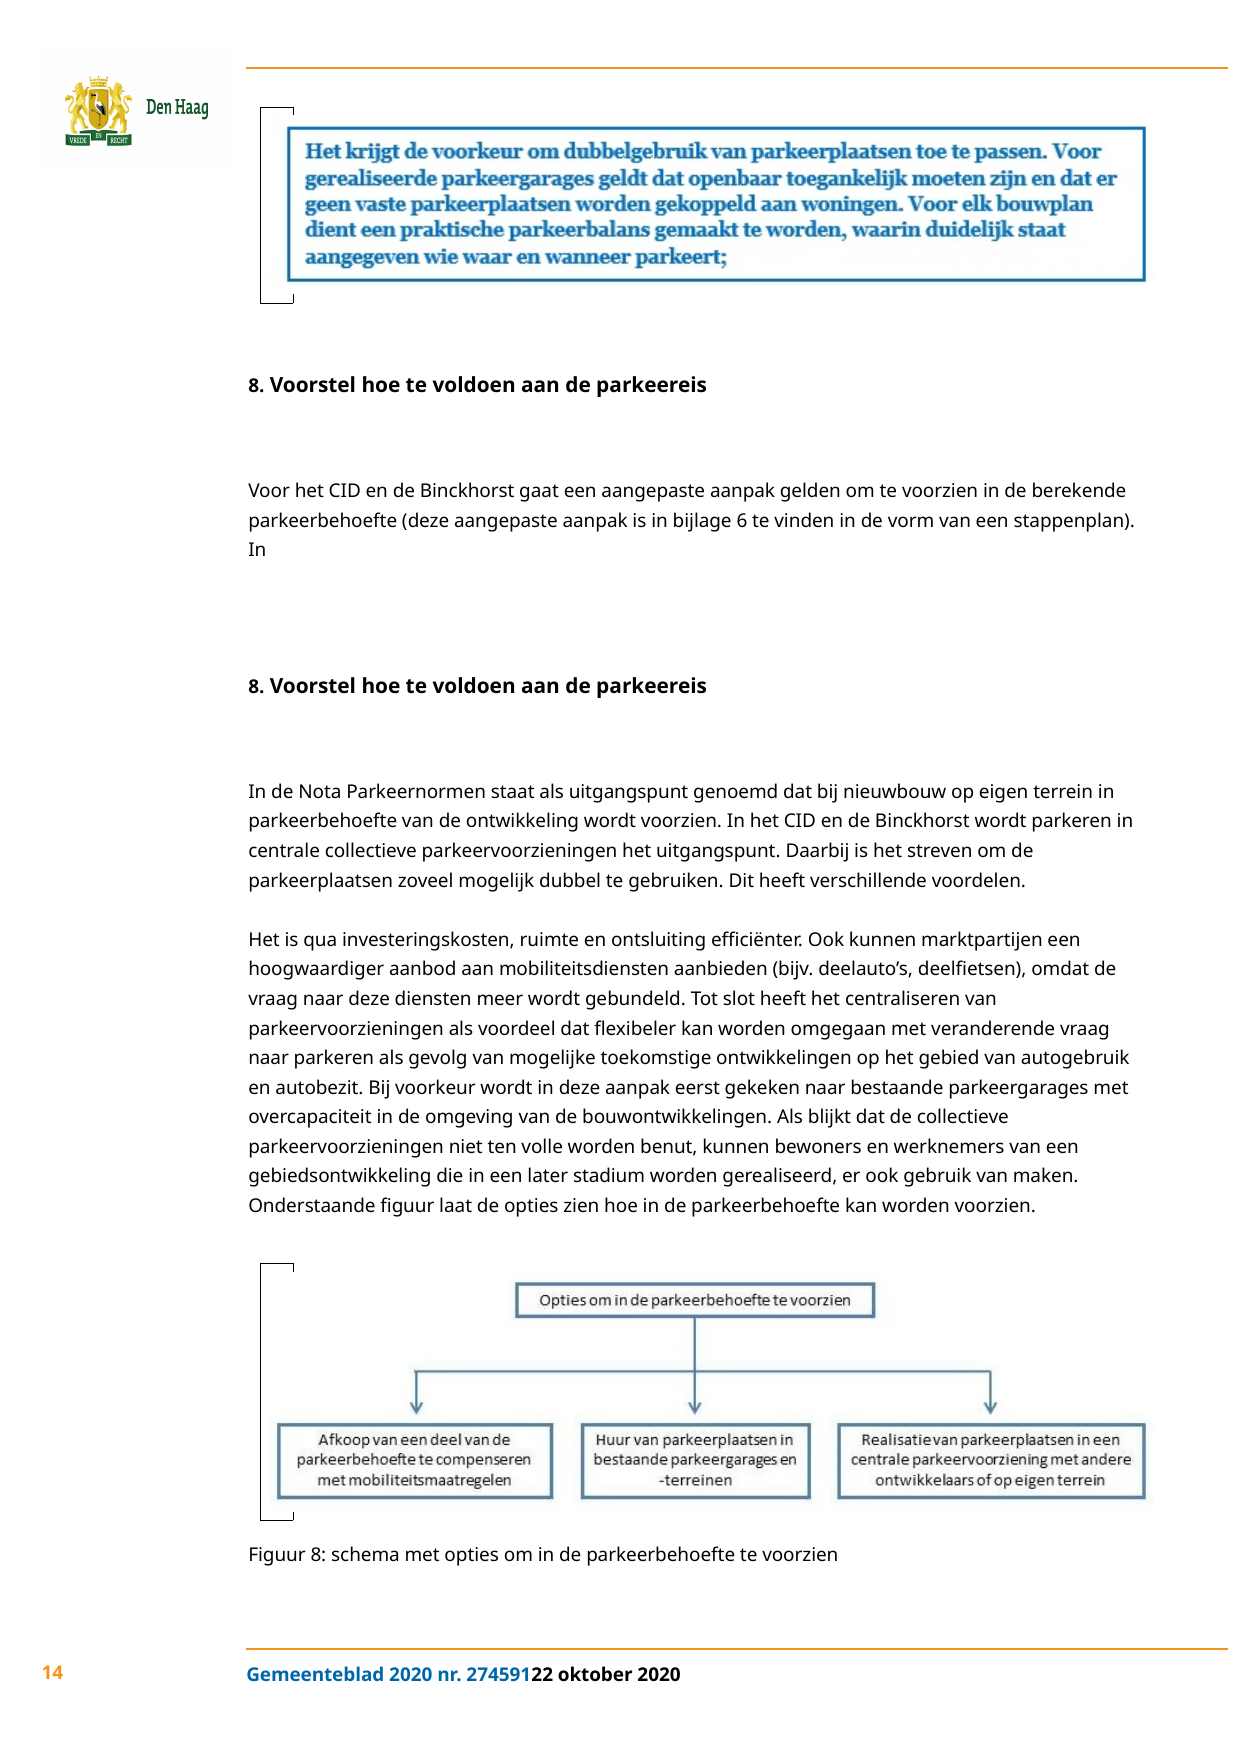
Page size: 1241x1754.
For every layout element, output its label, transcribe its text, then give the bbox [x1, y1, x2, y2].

picture [268, 1272, 1155, 1512]
text Voor het CID en de Binckhorst gaat een aangepaste aanpak gelden om te voorzien in de berekende parkeerbehoefte (deze aangepaste aanpak is in bijlage 6 te vinden in de vorm van een stappenplan). In [248, 477, 1152, 562]
text 8. Voorstel hoe te voldoen aan de parkeereis [248, 671, 1152, 699]
text In de Nota Parkeernormen staat als uitgangspunt genoemd dat bij nieuwbouw op eigen terrein in parkeerbehoefte van de ontwikkeling wordt voorzien. In het CID en de Binckhorst wordt parkeren in centrale collectieve parkeervoorzieningen het uitgangspunt. Daarbij is het streven om de parkeerplaatsen zoveel mogelijk dubbel te gebruiken. Dit heeft verschillende voordelen. [248, 778, 1152, 892]
text Het is qua investeringskosten, ruimte en ontsluiting efficiënter. Ook kunnen marktpartijen een hoogwaardiger aanbod aan mobiliteitsdiensten aanbieden (bijv. deelauto’s, deelfietsen), omdat de vraag naar deze diensten meer wordt gebundeld. Tot slot heeft het centraliseren van parkeervoorzieningen als voordeel dat flexibeler kan worden omgegaan met veranderende vraag naar parkeren als gevolg van mogelijke toekomstige ontwikkelingen op het gebied van autogebruik en autobezit. Bij voorkeur wordt in deze aanpak eerst gekeken naar bestaande parkeergarages met overcapaciteit in de omgeving van de bouwontwikkelingen. Als blijkt dat de collectieve parkeervoorzieningen niet ten volle worden benut, kunnen bewoners en werknemers van een gebiedsontwikkeling die in een later stadium worden gerealiseerd, er ook gebruik van maken. Onderstaande figuur laat de opties zien hoe in de parkeerbehoefte kan worden voorzien. [248, 926, 1152, 1218]
picture [268, 115, 1155, 294]
text 8. Voorstel hoe te voldoen aan de parkeereis [248, 370, 1152, 398]
text Figuur 8: schema met opties om in de parkeerbehoefte te voorzien [248, 1542, 1152, 1567]
picture [41, 47, 231, 172]
